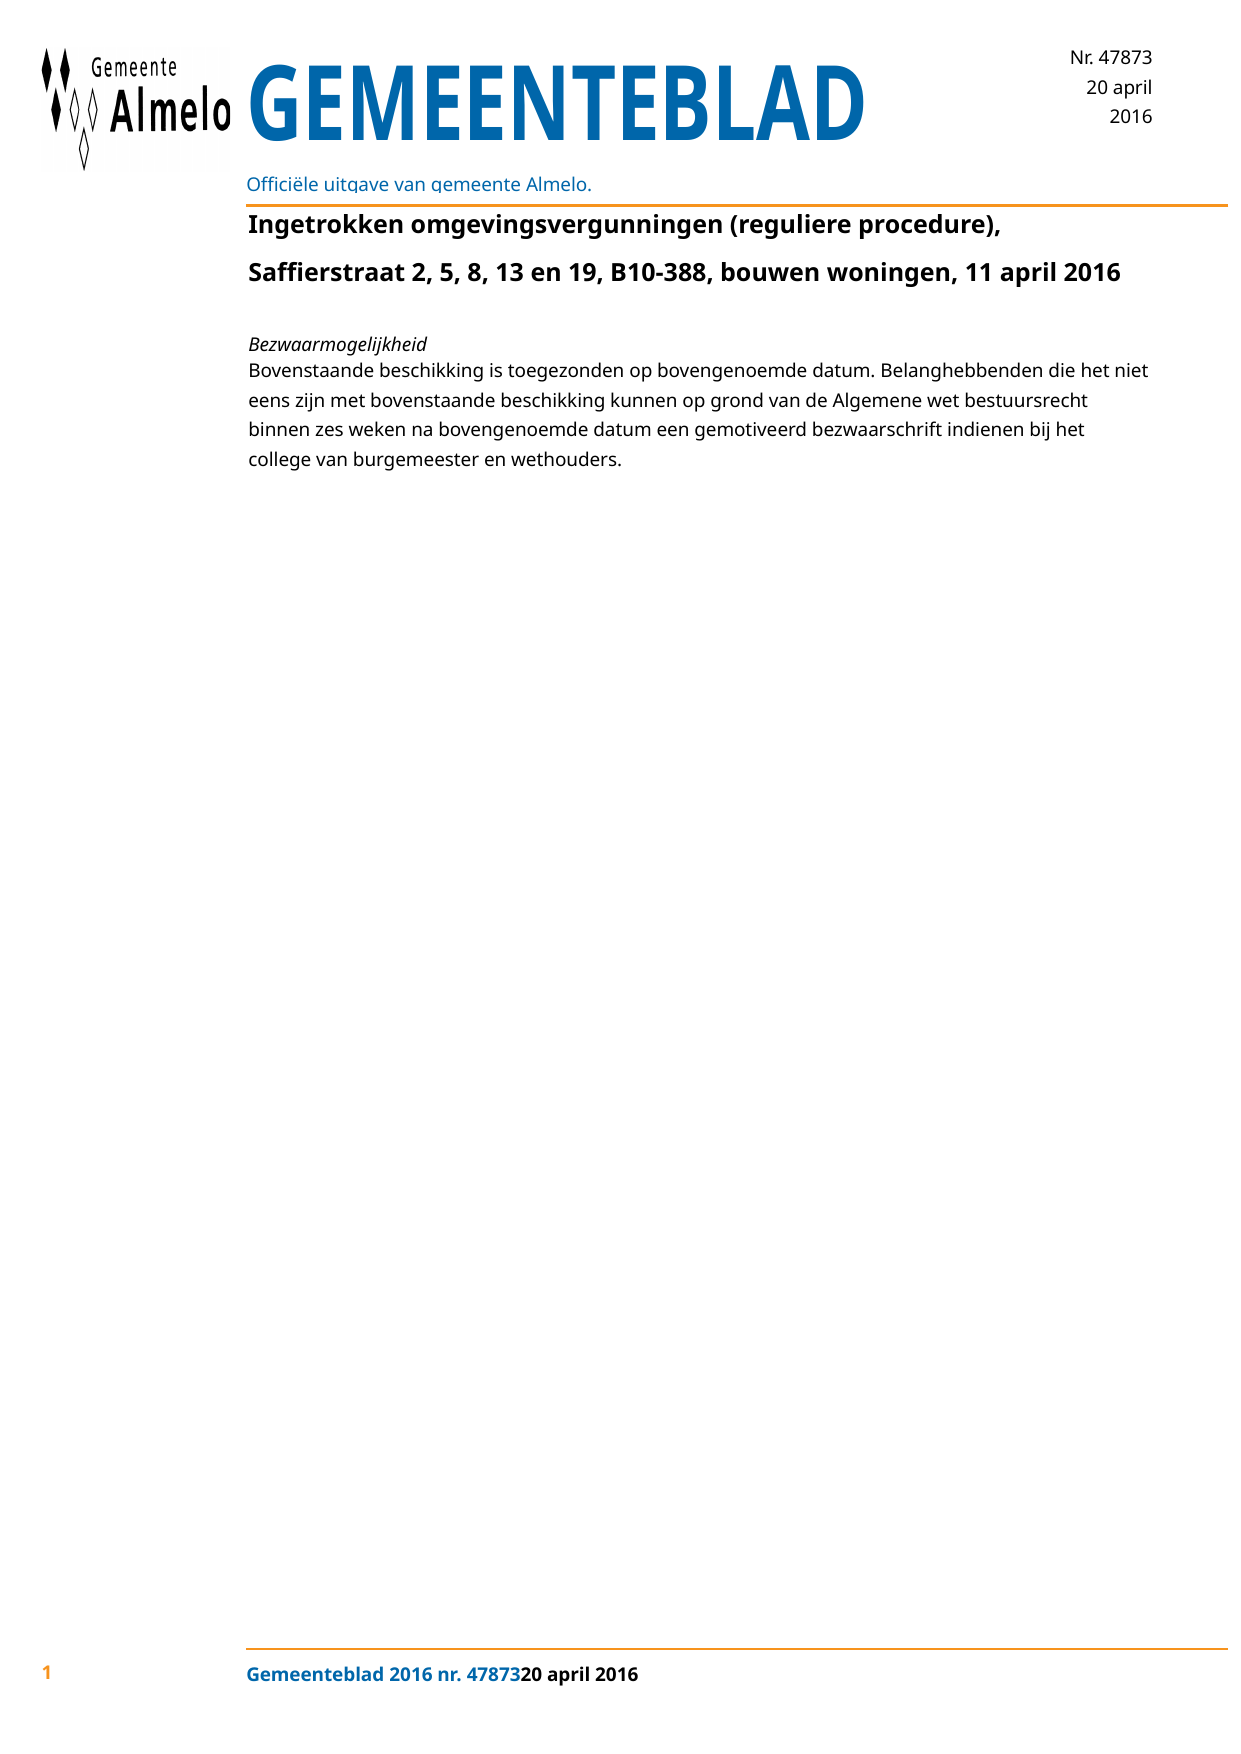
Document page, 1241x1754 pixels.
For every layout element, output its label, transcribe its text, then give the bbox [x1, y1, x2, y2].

text Bovenstaande beschikking is toegezonden op bovengenoemde datum. Belanghebbenden die het niet eens zijn met bovenstaande beschikking kunnen op grond van de Algemene wet bestuursrecht binnen zes weken na bovengenoemde datum een gemotiveerd bezwaarschrift indienen bij het college van burgemeester en wethouders. [248, 357, 1152, 472]
picture [41, 47, 231, 172]
text Bezwaarmogelijkheid [248, 331, 1152, 357]
text Ingetrokken omgevingsvergunningen (reguliere procedure), Saffierstraat 2, 5, 8, 13 en 19, B10-388, bouwen woningen, 11 april 2016 [248, 207, 1152, 288]
